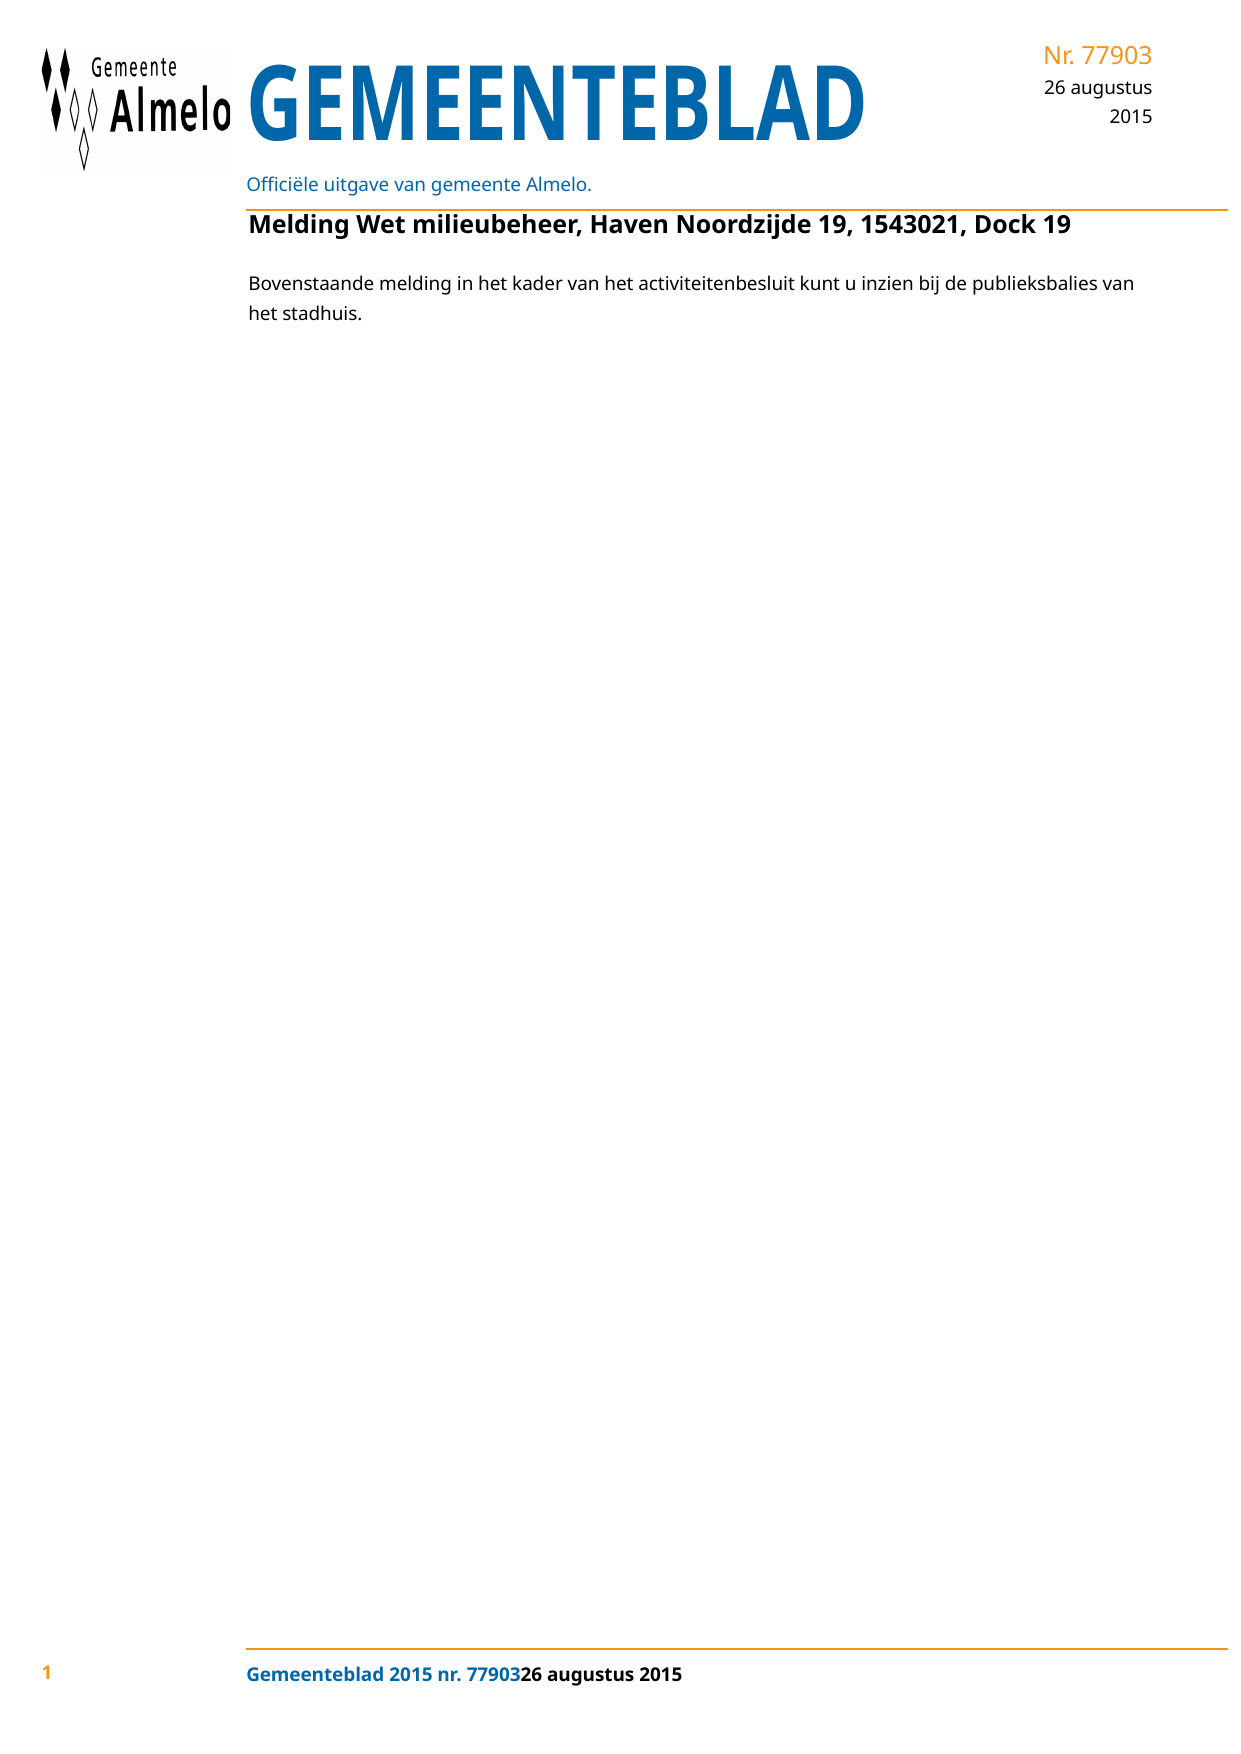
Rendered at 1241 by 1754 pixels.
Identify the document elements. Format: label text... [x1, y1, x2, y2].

picture [41, 47, 231, 172]
text Melding Wet milieubeheer, Haven Noordzijde 19, 1543021, Dock 19 [248, 211, 1152, 241]
text Bovenstaande melding in het kader van het activiteitenbesluit kunt u inzien bij de publieksbalies van het stadhuis. [248, 270, 1152, 326]
